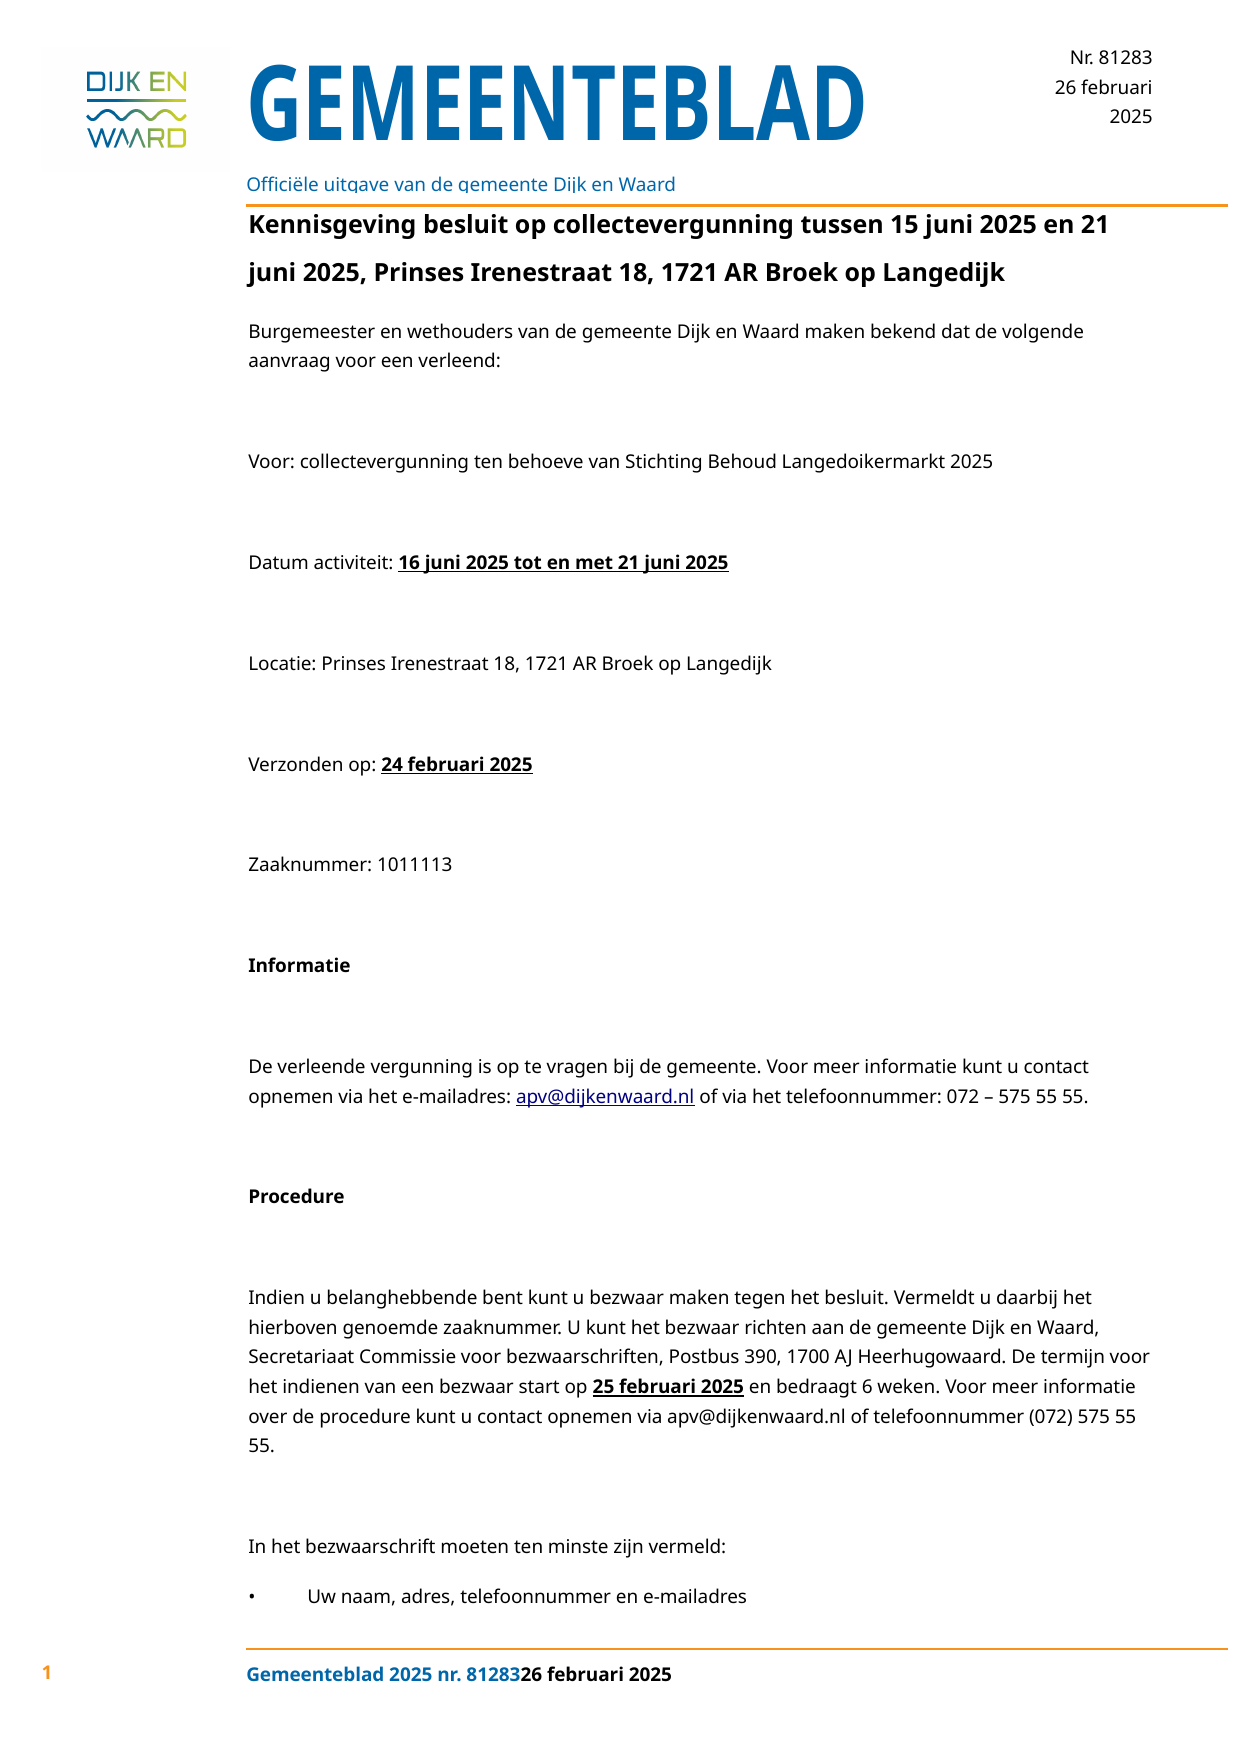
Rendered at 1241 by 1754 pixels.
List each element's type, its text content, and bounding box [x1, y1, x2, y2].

text Locatie: Prinses Irenestraat 18, 1721 AR Broek op Langedijk [248, 650, 1152, 676]
text Zaaknummer: 1011113 [248, 852, 1152, 877]
list Uw naam, adres, telefoonnummer en e-mailadres [248, 1584, 1152, 1609]
picture [41, 47, 231, 172]
text Indien u belanghebbende bent kunt u bezwaar maken tegen het besluit. Vermeldt u daarbij het hierboven genoemde zaaknummer. U kunt het bezwaar richten aan de gemeente Dijk en Waard, Secretariaat Commissie voor bezwaarschriften, Postbus 390, 1700 AJ Heerhugowaard. De termijn voor het indienen van een bezwaar start op 25 februari 2025 en bedraagt 6 weken. Voor meer informatie over de procedure kunt u contact opnemen via apv@dijkenwaard.nl of telefoonnummer (072) 575 55 55. [248, 1284, 1152, 1458]
text Verzonden op: 24 februari 2025 [248, 751, 1152, 777]
text De verleende vergunning is op te vragen bij de gemeente. Voor meer informatie kunt u contact opnemen via het e-mailadres: apv@dijkenwaard.nl of via het telefoonnummer: 072 – 575 55 55. [248, 1053, 1152, 1109]
text In het bezwaarschrift moeten ten minste zijn vermeld: [248, 1533, 1152, 1559]
text Voor: collectevergunning ten behoeve van Stichting Behoud Langedoikermarkt 2025 [248, 448, 1152, 474]
text Datum activiteit: 16 juni 2025 tot en met 21 juni 2025 [248, 549, 1152, 575]
text Informatie [248, 952, 1152, 978]
text Kennisgeving besluit op collectevergunning tussen 15 juni 2025 en 21 juni 2025, Prinses Irenestraat 18, 1721 AR Broek op Langedijk [248, 207, 1152, 288]
text Procedure [248, 1184, 1152, 1209]
text Burgemeester en wethouders van de gemeente Dijk en Waard maken bekend dat de volgende aanvraag voor een verleend: [248, 318, 1152, 373]
